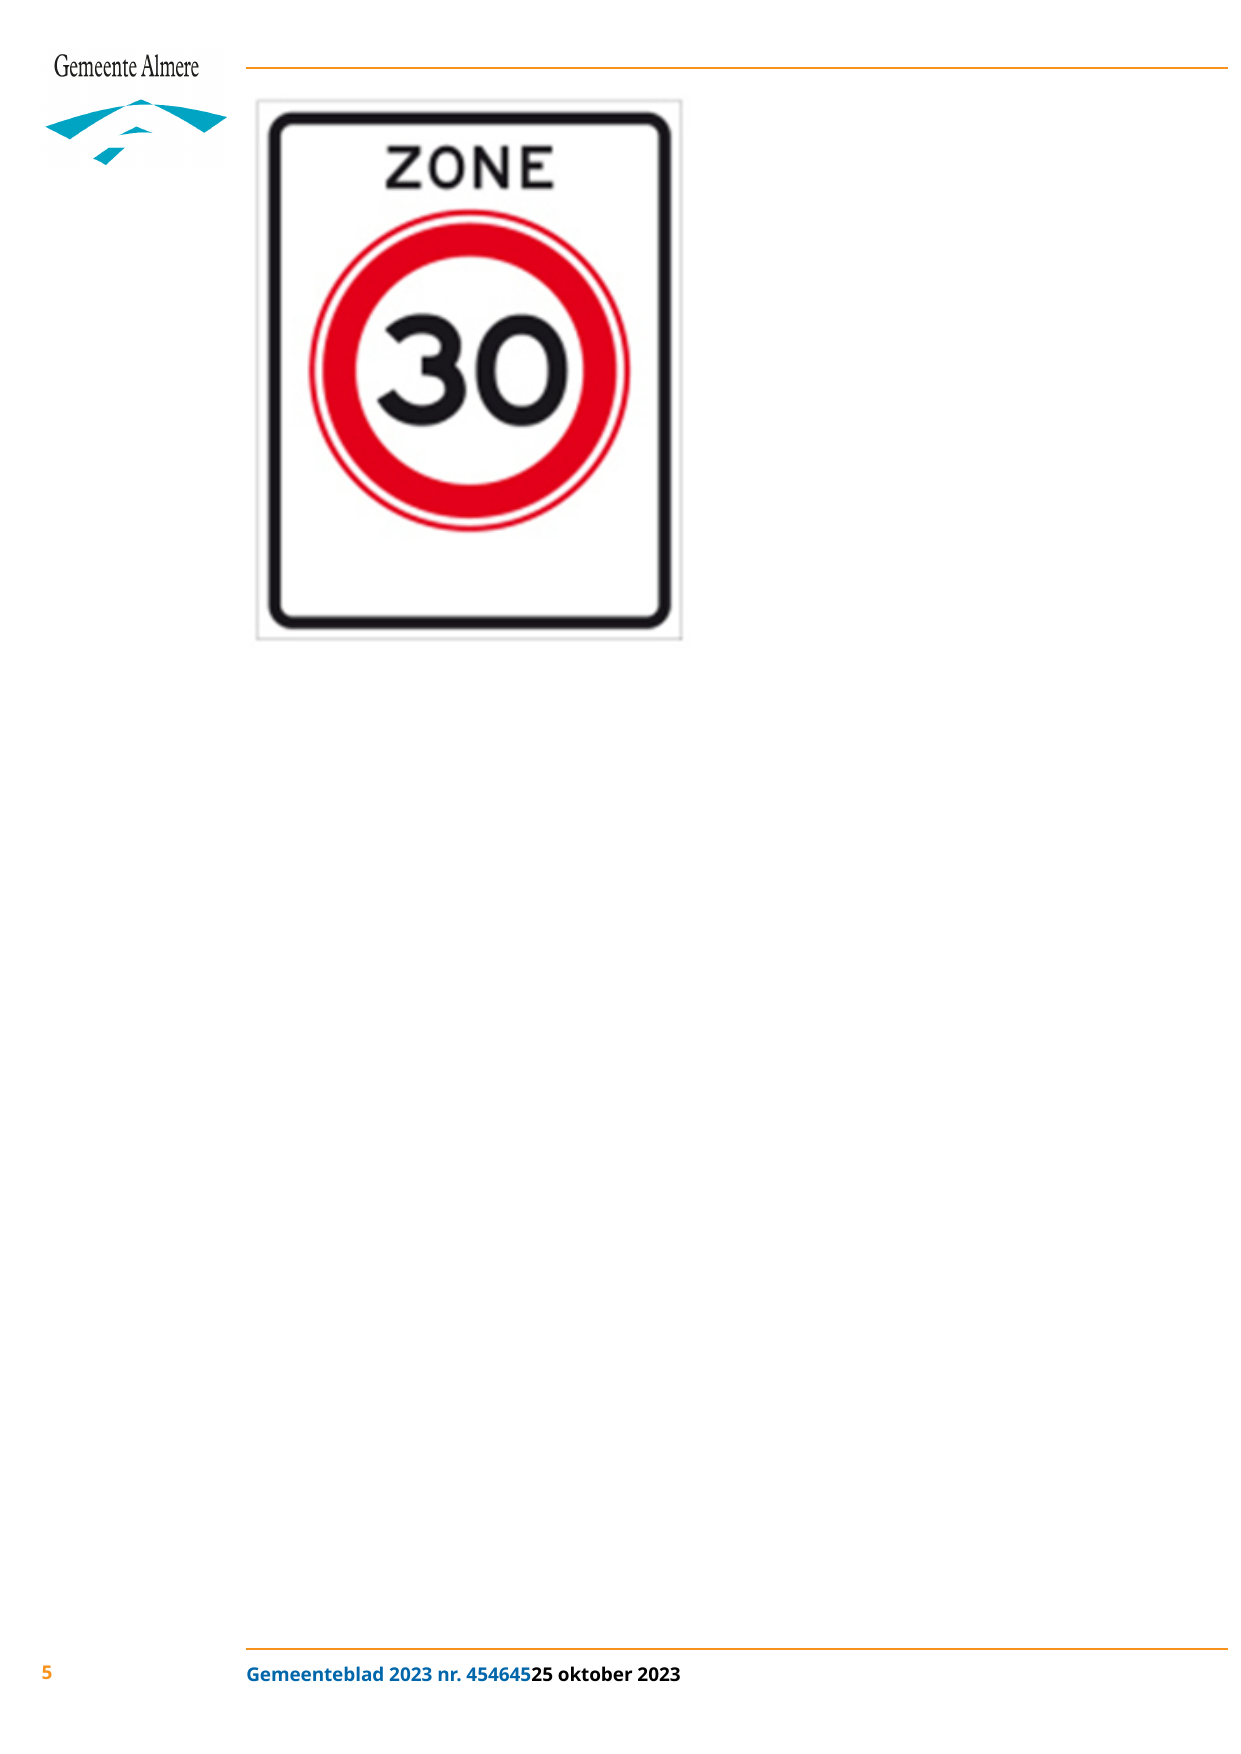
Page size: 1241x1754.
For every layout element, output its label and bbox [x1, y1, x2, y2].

picture [248, 94, 691, 649]
picture [41, 47, 231, 172]
